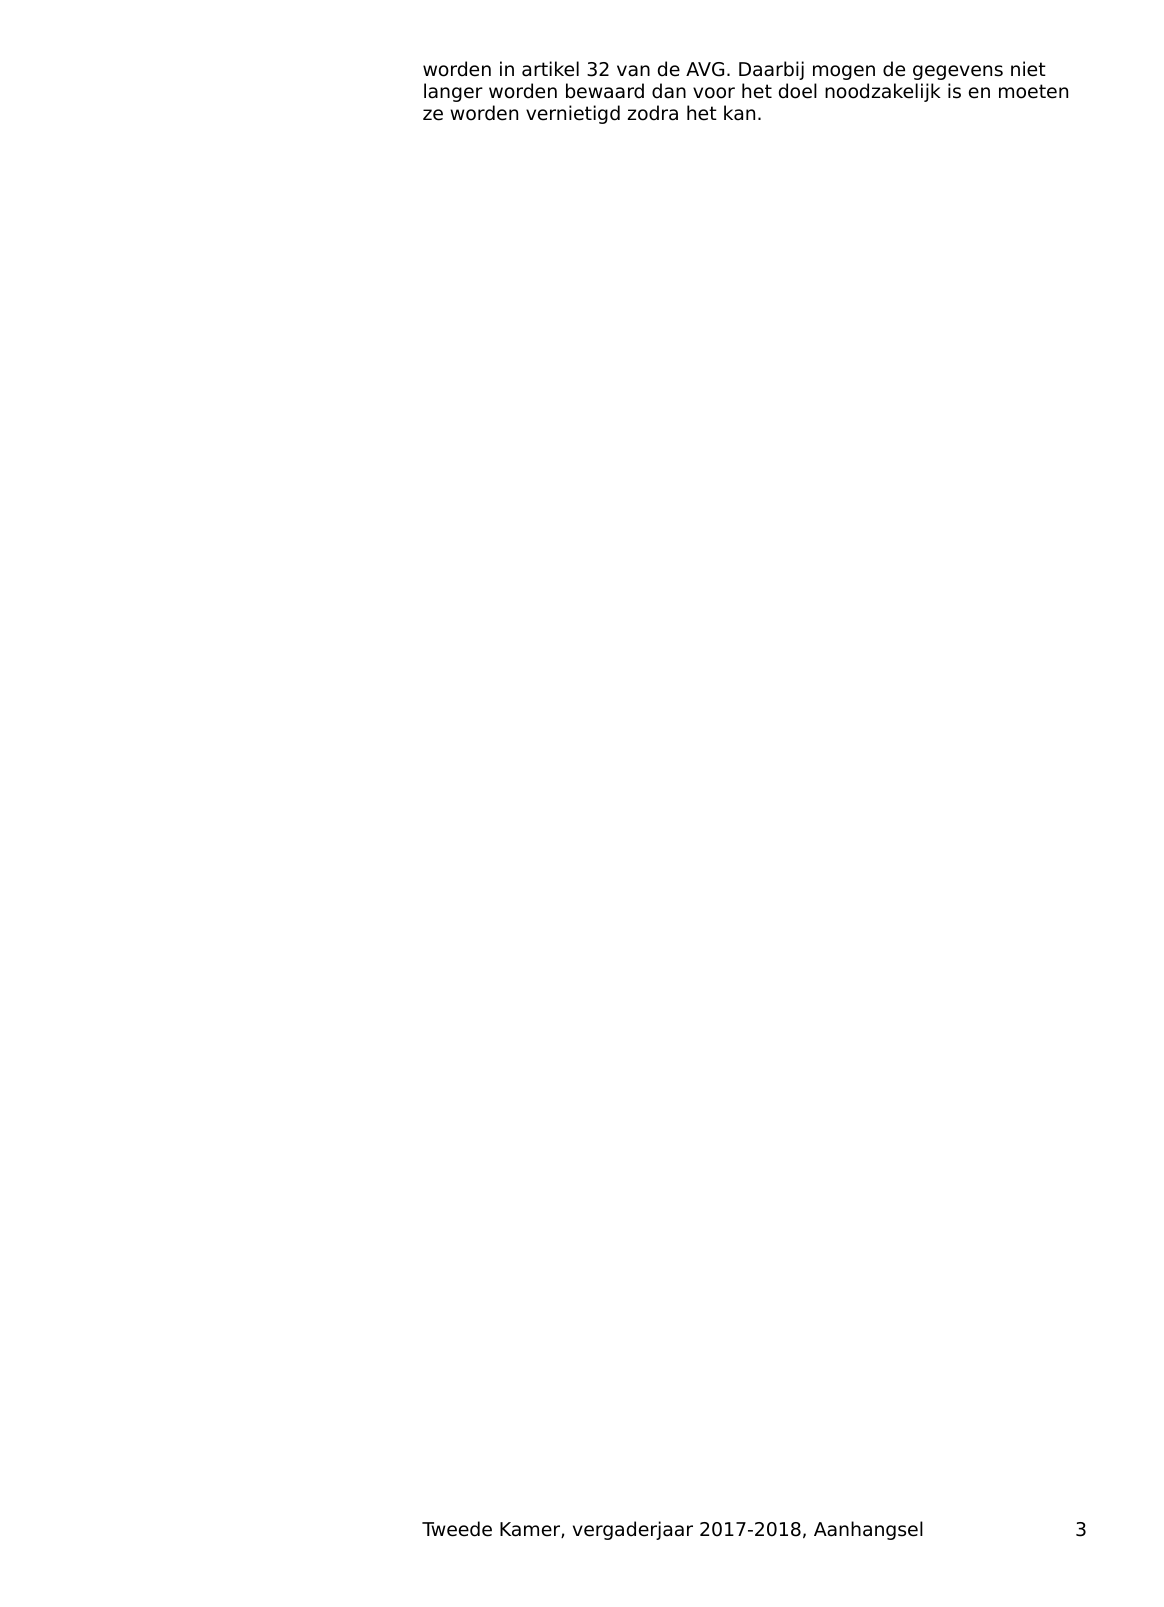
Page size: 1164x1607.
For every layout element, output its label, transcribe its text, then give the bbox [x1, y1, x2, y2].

text worden in artikel 32 van de AVG. Daarbij mogen de gegevens niet langer worden bewaard dan voor het doel noodzakelijk is en moeten ze worden vernietigd zodra het kan. [422, 59, 1087, 125]
